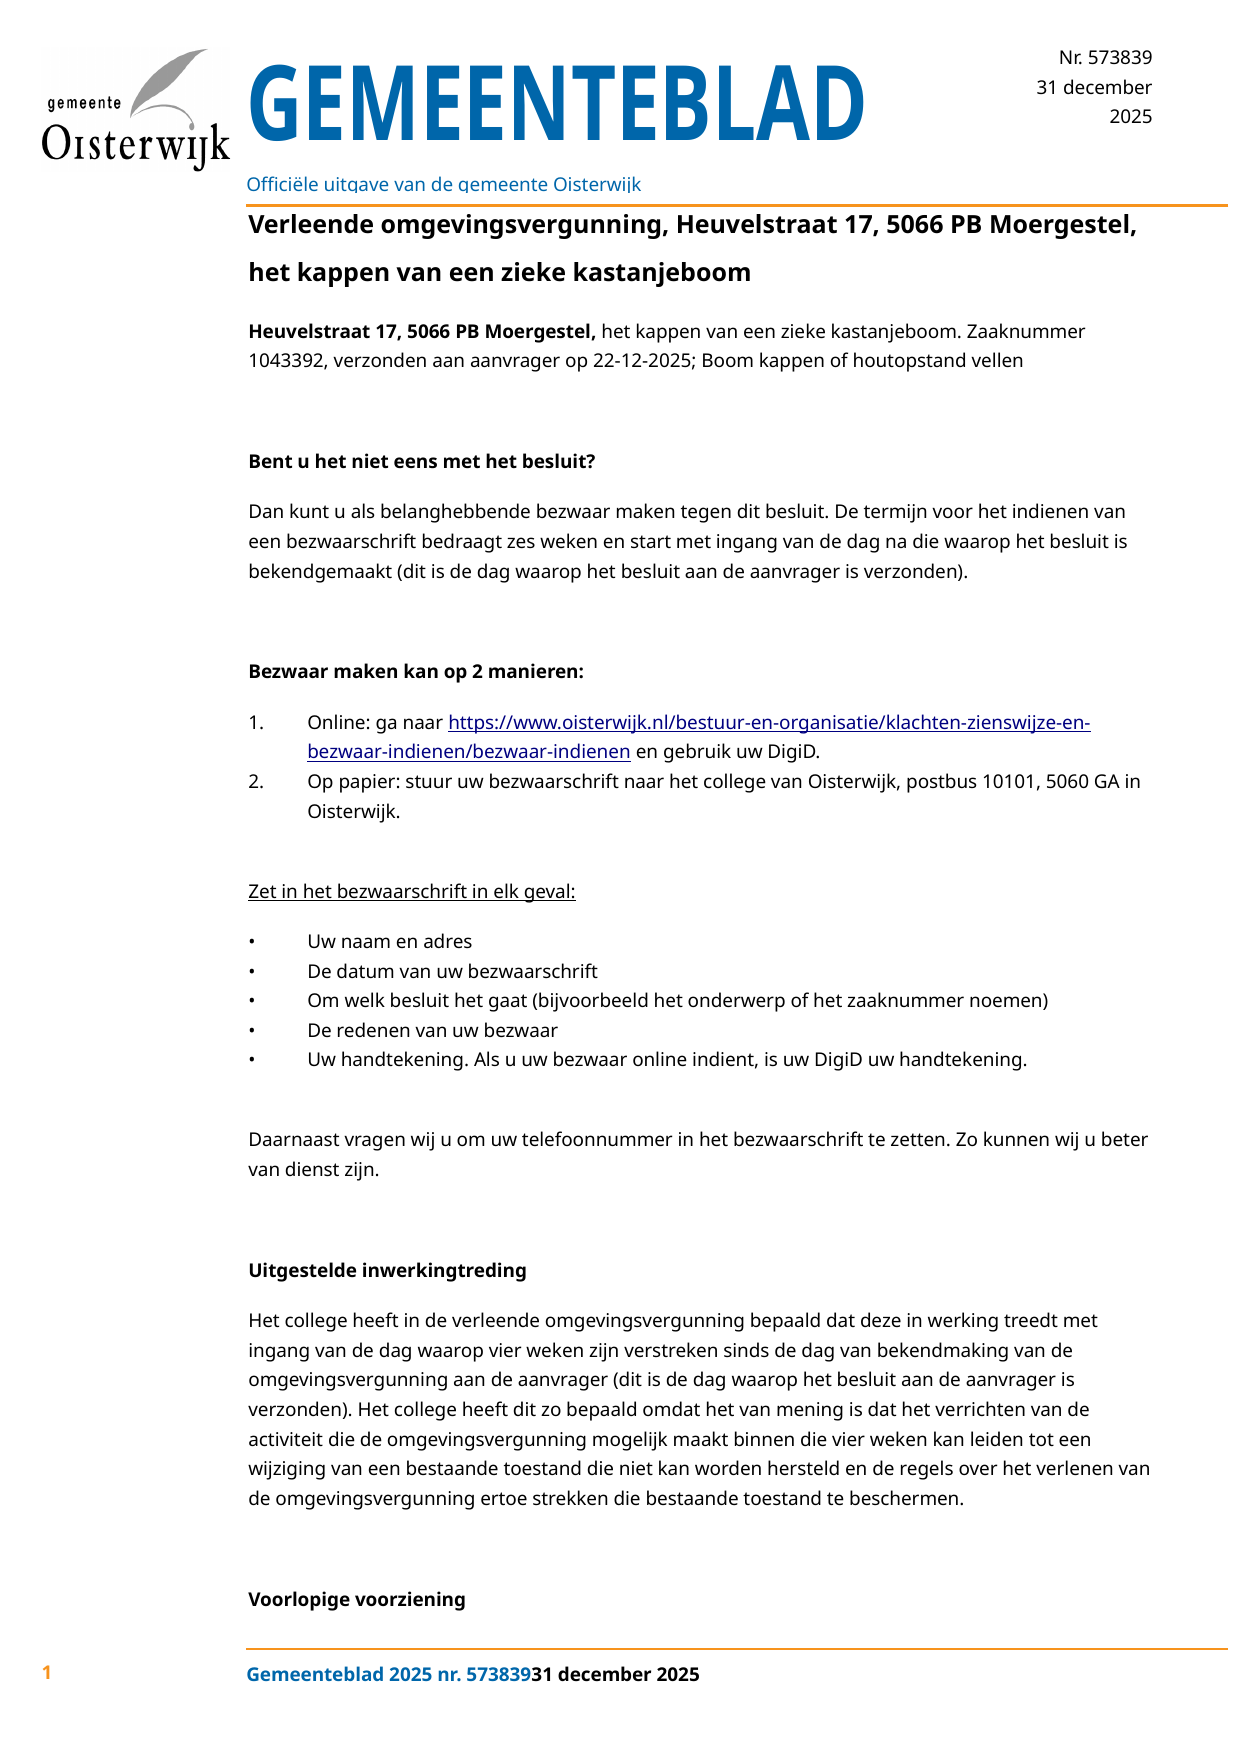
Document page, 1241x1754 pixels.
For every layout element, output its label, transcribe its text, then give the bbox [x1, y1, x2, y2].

list Uw naam en adres [248, 928, 1152, 954]
text Bezwaar maken kan op 2 manieren: [248, 659, 1152, 684]
text Dan kunt u als belanghebbende bezwaar maken tegen dit besluit. De termijn voor het indienen van een bezwaarschrift bedraagt zes weken en start met ingang van de dag na die waarop het besluit is bekendgemaakt (dit is de dag waarop het besluit aan de aanvrager is verzonden). [248, 499, 1152, 584]
list Uw handtekening. Als u uw bezwaar online indient, is uw DigiD uw handtekening. [248, 1047, 1152, 1072]
list De redenen van uw bezwaar [248, 1017, 1152, 1043]
text Verleende omgevingsvergunning, Heuvelstraat 17, 5066 PB Moergestel, het kappen van een zieke kastanjeboom [248, 207, 1152, 288]
text Voorlopige voorziening [248, 1586, 1152, 1612]
text Heuvelstraat 17, 5066 PB Moergestel, het kappen van een zieke kastanjeboom. Zaaknummer 1043392, verzonden aan aanvrager op 22-12-2025; Boom kappen of houtopstand vellen [248, 318, 1152, 373]
list Op papier: stuur uw bezwaarschrift naar het college van Oisterwijk, postbus 10101, 5060 GA in Oisterwijk. [248, 768, 1152, 824]
text Zet in het bezwaarschrift in elk geval: [248, 878, 1152, 904]
list De datum van uw bezwaarschrift [248, 958, 1152, 984]
text Daarnaast vragen wij u om uw telefoonnummer in het bezwaarschrift te zetten. Zo kunnen wij u beter van dienst zijn. [248, 1127, 1152, 1182]
list Om welk besluit het gaat (bijvoorbeeld het onderwerp of het zaaknummer noemen) [248, 987, 1152, 1013]
text Het college heeft in de verleende omgevingsvergunning bepaald dat deze in werking treedt met ingang van de dag waarop vier weken zijn verstreken sinds de dag van bekendmaking van de omgevingsvergunning aan de aanvrager (dit is de dag waarop het besluit aan de aanvrager is verzonden). Het college heeft dit zo bepaald omdat het van mening is dat het verrichten van de activiteit die de omgevingsvergunning mogelijk maakt binnen die vier weken kan leiden tot een wijziging van een bestaande toestand die niet kan worden hersteld en de regels over het verlenen van de omgevingsvergunning ertoe strekken die bestaande toestand te beschermen. [248, 1307, 1152, 1511]
picture [41, 47, 231, 172]
list Online: ga naar https://www.oisterwijk.nl/bestuur-en-organisatie/klachten-zienswijze-en-bezwaar-indienen/bezwaar-indienen en gebruik uw DigiD. [248, 709, 1152, 764]
text Bent u het niet eens met het besluit? [248, 448, 1152, 474]
text Uitgestelde inwerkingtreding [248, 1257, 1152, 1283]
